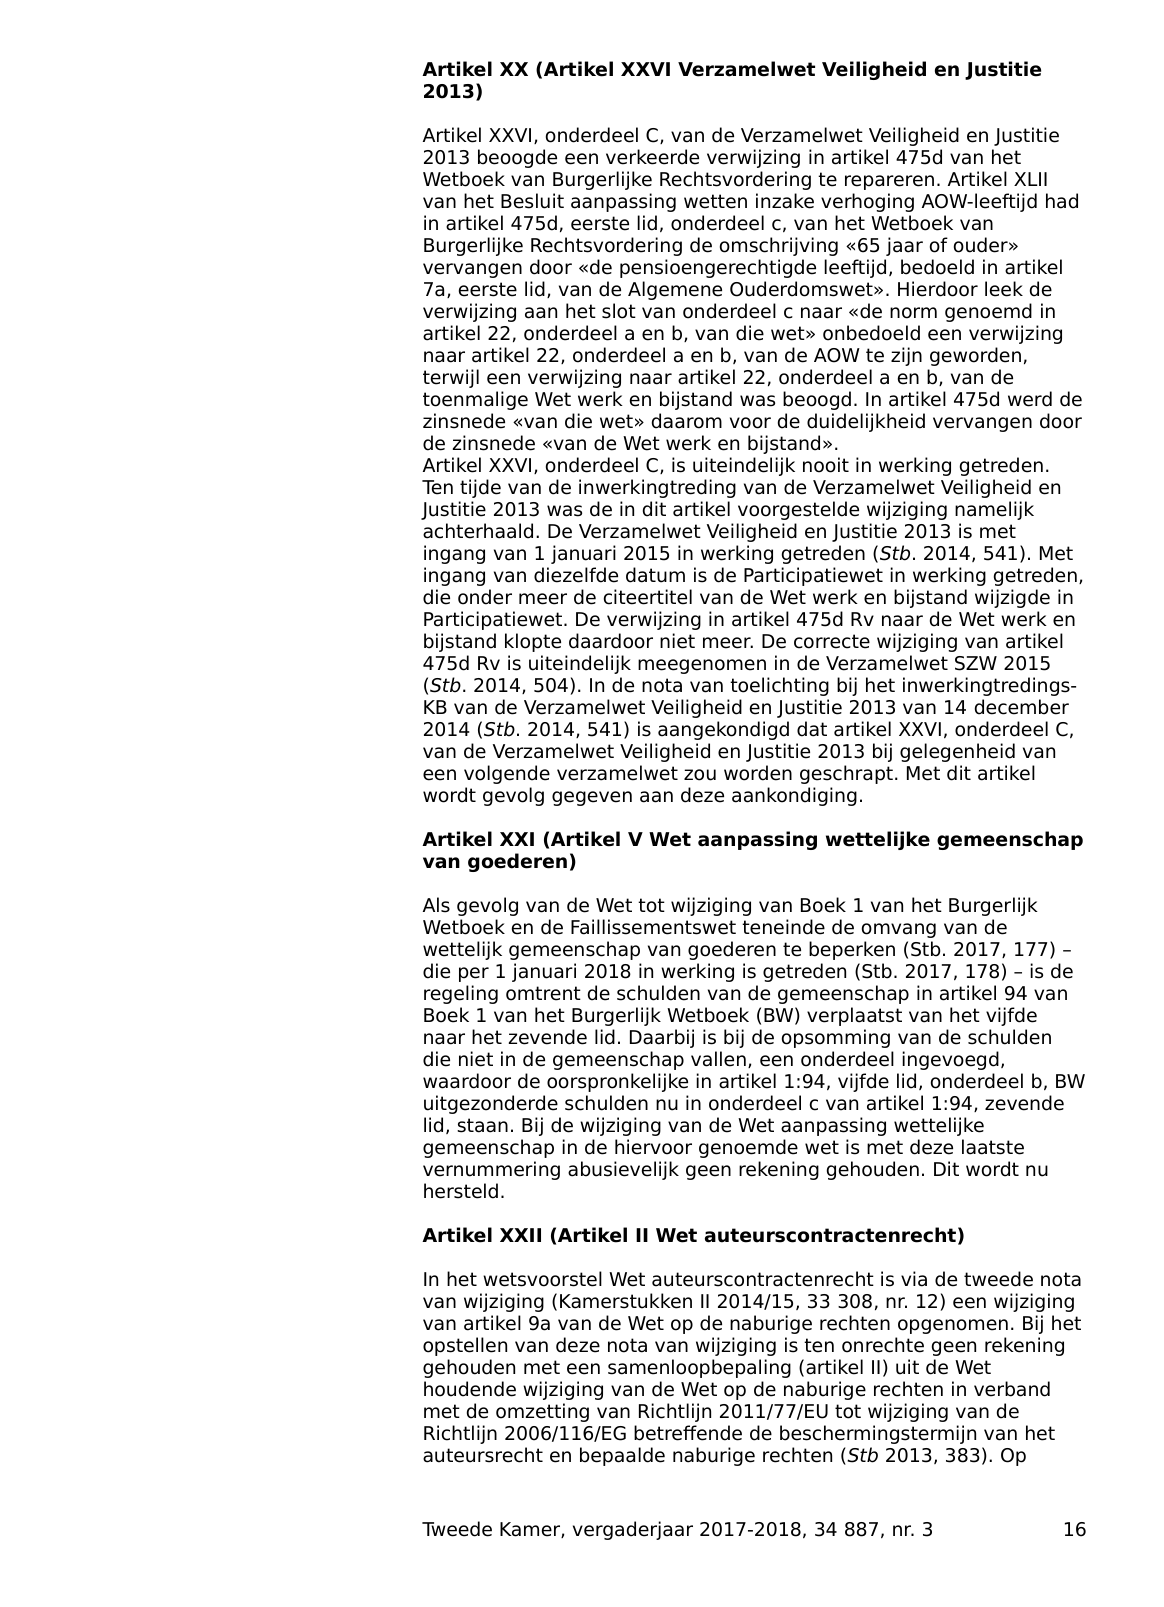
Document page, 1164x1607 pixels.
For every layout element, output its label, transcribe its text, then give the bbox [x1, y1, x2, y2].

text Artikel XXVI, onderdeel C, is uiteindelijk nooit in werking getreden. Ten tijde van de inwerkingtreding van de Verzamelwet Veiligheid en Justitie 2013 was de in dit artikel voorgestelde wijziging namelijk achterhaald. De Verzamelwet Veiligheid en Justitie 2013 is met ingang van 1 januari 2015 in werking getreden (Stb. 2014, 541). Met ingang van diezelfde datum is de Participatiewet in werking getreden, die onder meer de citeertitel van de Wet werk en bijstand wijzigde in Participatiewet. De verwijzing in artikel 475d Rv naar de Wet werk en bijstand klopte daardoor niet meer. De correcte wijziging van artikel 475d Rv is uiteindelijk meegenomen in de Verzamelwet SZW 2015 (Stb. 2014, 504). In de nota van toelichting bij het inwerkingtredings-KB van de Verzamelwet Veiligheid en Justitie 2013 van 14 december 2014 (Stb. 2014, 541) is aangekondigd dat artikel XXVI, onderdeel C, van de Verzamelwet Veiligheid en Justitie 2013 bij gelegenheid van een volgende verzamelwet zou worden geschrapt. Met dit artikel wordt gevolg gegeven aan deze aankondiging. [422, 455, 1087, 807]
text Artikel XXVI, onderdeel C, van de Verzamelwet Veiligheid en Justitie 2013 beoogde een verkeerde verwijzing in artikel 475d van het Wetboek van Burgerlijke Rechtsvordering te repareren. Artikel XLII van het Besluit aanpassing wetten inzake verhoging AOW-leeftijd had in artikel 475d, eerste lid, onderdeel c, van het Wetboek van Burgerlijke Rechtsvordering de omschrijving «65 jaar of ouder» vervangen door «de pensioengerechtigde leeftijd, bedoeld in artikel 7a, eerste lid, van de Algemene Ouderdomswet». Hierdoor leek de verwijzing aan het slot van onderdeel c naar «de norm genoemd in artikel 22, onderdeel a en b, van die wet» onbedoeld een verwijzing naar artikel 22, onderdeel a en b, van de AOW te zijn geworden, terwijl een verwijzing naar artikel 22, onderdeel a en b, van de toenmalige Wet werk en bijstand was beoogd. In artikel 475d werd de zinsnede «van die wet» daarom voor de duidelijkheid vervangen door de zinsnede «van de Wet werk en bijstand». [422, 125, 1087, 455]
subtitle Artikel XXI (Artikel V Wet aanpassing wettelijke gemeenschap van goederen) [422, 829, 1087, 873]
text In het wetsvoorstel Wet auteurscontractenrecht is via de tweede nota van wijziging (Kamerstukken II 2014/15, 33 308, nr. 12) een wijziging van artikel 9a van de Wet op de naburige rechten opgenomen. Bij het opstellen van deze nota van wijziging is ten onrechte geen rekening gehouden met een samenloopbepaling (artikel II) uit de Wet houdende wijziging van de Wet op de naburige rechten in verband met de omzetting van Richtlijn 2011/77/EU tot wijziging van de Richtlijn 2006/116/EG betreffende de beschermingstermijn van het auteursrecht en bepaalde naburige rechten (Stb 2013, 383). Op [422, 1269, 1087, 1467]
subtitle Artikel XXII (Artikel II Wet auteurscontractenrecht) [422, 1225, 1087, 1247]
text Als gevolg van de Wet tot wijziging van Boek 1 van het Burgerlijk Wetboek en de Faillissementswet teneinde de omvang van de wettelijk gemeenschap van goederen te beperken (Stb. 2017, 177) – die per 1 januari 2018 in werking is getreden (Stb. 2017, 178) – is de regeling omtrent de schulden van de gemeenschap in artikel 94 van Boek 1 van het Burgerlijk Wetboek (BW) verplaatst van het vijfde naar het zevende lid. Daarbij is bij de opsomming van de schulden die niet in de gemeenschap vallen, een onderdeel ingevoegd, waardoor de oorspronkelijke in artikel 1:94, vijfde lid, onderdeel b, BW uitgezonderde schulden nu in onderdeel c van artikel 1:94, zevende lid, staan. Bij de wijziging van de Wet aanpassing wettelijke gemeenschap in de hiervoor genoemde wet is met deze laatste vernummering abusievelijk geen rekening gehouden. Dit wordt nu hersteld. [422, 895, 1087, 1203]
subtitle Artikel XX (Artikel XXVI Verzamelwet Veiligheid en Justitie 2013) [422, 59, 1087, 103]
